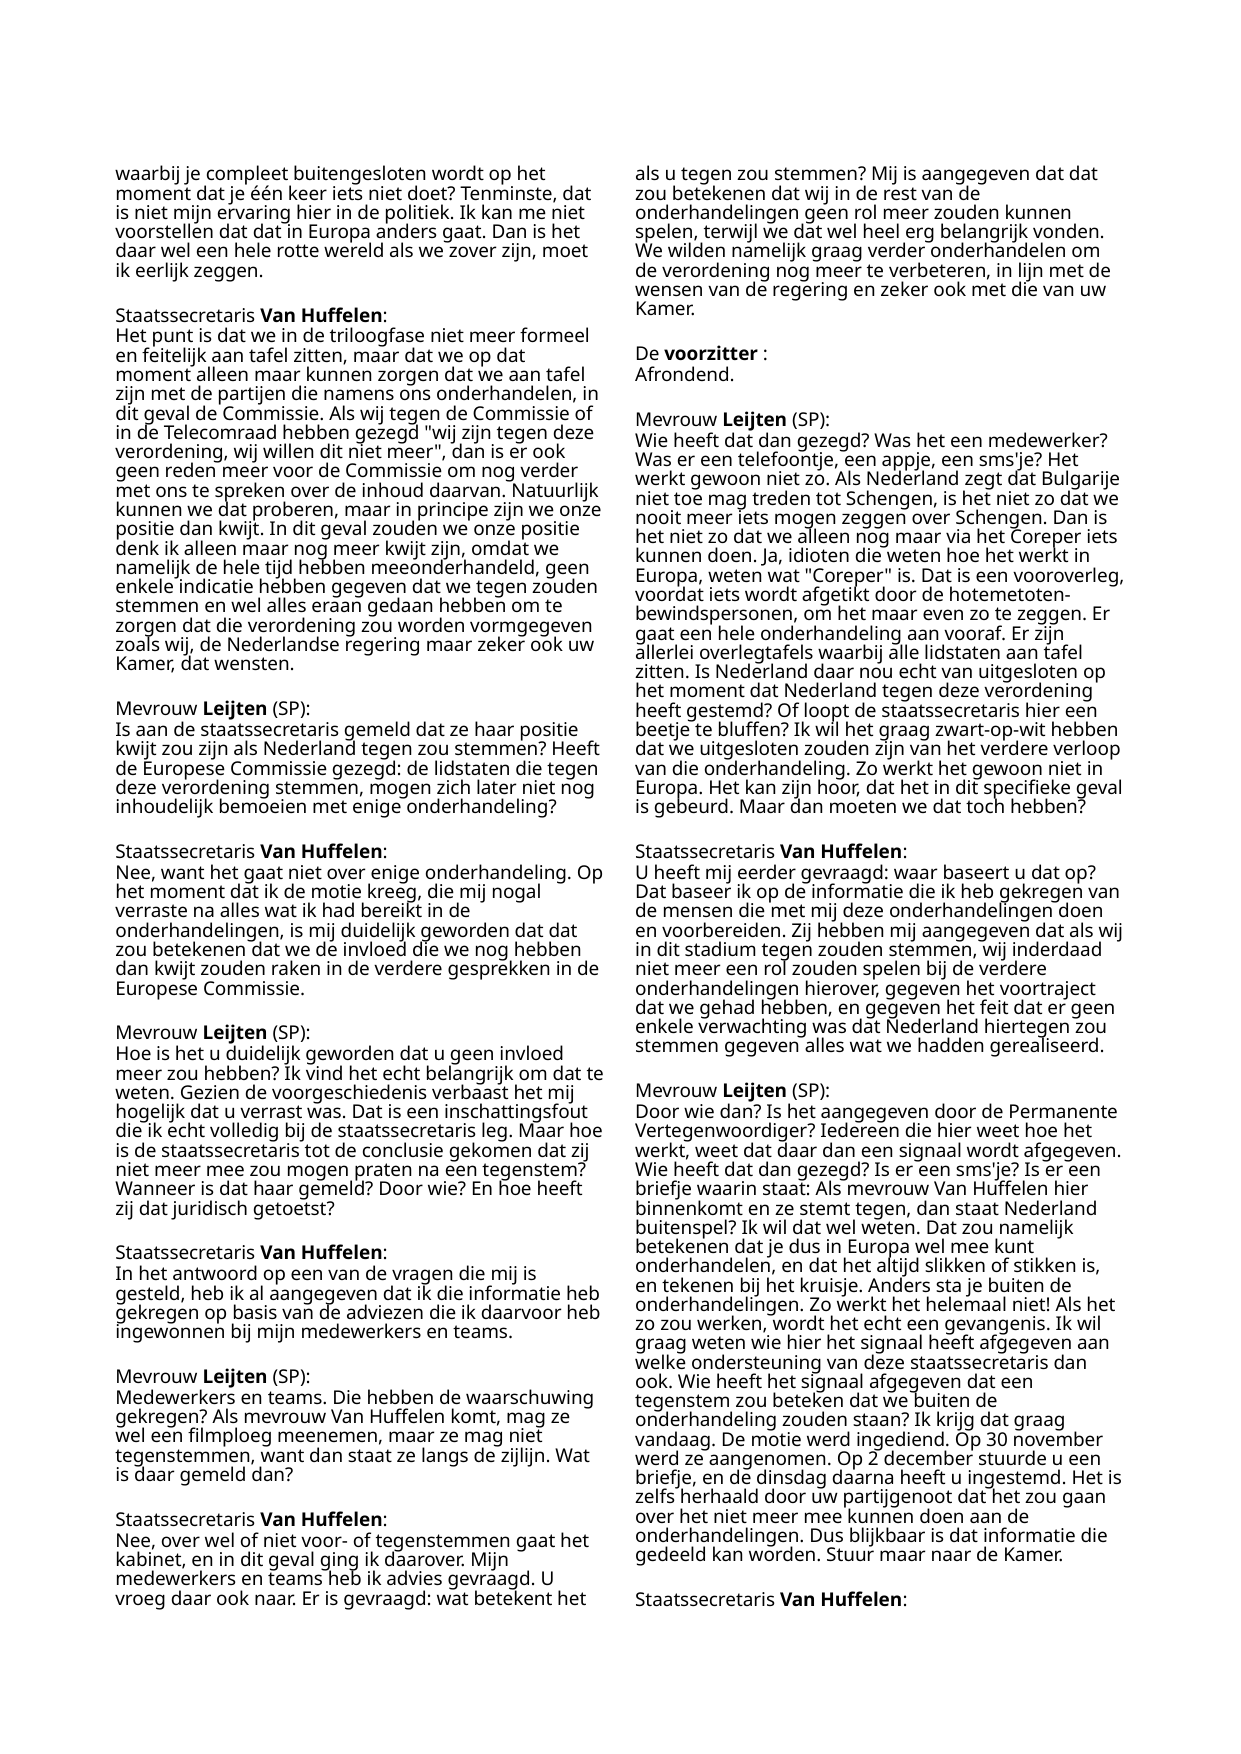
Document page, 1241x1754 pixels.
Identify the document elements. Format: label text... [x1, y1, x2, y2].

text Staatssecretaris Van Huffelen: [115, 302, 605, 327]
text Staatssecretaris Van Huffelen: [115, 1506, 605, 1532]
text Nee, want het gaat niet over enige onderhandeling. Op het moment dat ik de motie kreeg, die mij nogal verraste na alles wat ik had bereikt in de onderhandelingen, is mij duidelijk geworden dat dat zou betekenen dat we de invloed die we nog hebben dan kwijt zouden raken in de verdere gesprekken in de Europese Commissie. [115, 864, 605, 999]
text U heeft mij eerder gevraagd: waar baseert u dat op? Dat baseer ik op de informatie die ik heb gekregen van de mensen die met mij deze onderhandelingen doen en voorbereiden. Zij hebben mij aangegeven dat als wij in dit stadium tegen zouden stemmen, wij inderdaad niet meer een rol zouden spelen bij de verdere onderhandelingen hierover, gegeven het voortraject dat we gehad hebben, en gegeven het feit dat er geen enkele verwachting was dat Nederland hiertegen zou stemmen gegeven alles wat we hadden gerealiseerd. [635, 864, 1125, 1057]
text Nee, over wel of niet voor- of tegenstemmen gaat het kabinet, en in dit geval ging ik daarover. Mijn medewerkers en teams heb ik advies gevraagd. U vroeg daar ook naar. Er is gevraagd: wat betekent het [115, 1532, 605, 1609]
text In het antwoord op een van de vragen die mij is gesteld, heb ik al aangegeven dat ik die informatie heb gekregen op basis van de adviezen die ik daarvoor heb ingewonnen bij mijn medewerkers en teams. [115, 1265, 605, 1342]
text Mevrouw Leijten (SP): [115, 695, 605, 721]
text Staatssecretaris Van Huffelen: [635, 838, 1125, 864]
text Wie heeft dat dan gezegd? Was het een medewerker? Was er een telefoontje, een appje, een sms'je? Het werkt gewoon niet zo. Als Nederland zegt dat Bulgarije niet toe mag treden tot Schengen, is het niet zo dat we nooit meer iets mogen zeggen over Schengen. Dan is het niet zo dat we alleen nog maar via het Coreper iets kunnen doen. Ja, idioten die weten hoe het werkt in Europa, weten wat "Coreper" is. Dat is een vooroverleg, voordat iets wordt afgetikt door de hotemetoten-bewindspersonen, om het maar even zo te zeggen. Er gaat een hele onderhandeling aan vooraf. Er zijn allerlei overlegtafels waarbij alle lidstaten aan tafel zitten. Is Nederland daar nou echt van uitgesloten op het moment dat Nederland tegen deze verordening heeft gestemd? Of loopt de staatssecretaris hier een beetje te bluffen? Ik wil het graag zwart-op-wit hebben dat we uitgesloten zouden zijn van het verdere verloop van die onderhandeling. Zo werkt het gewoon niet in Europa. Het kan zijn hoor, dat het in dit specifieke geval is gebeurd. Maar dan moeten we dat toch hebben? [635, 432, 1125, 817]
text Staatssecretaris Van Huffelen: [115, 1239, 605, 1265]
text Mevrouw Leijten (SP): [115, 1019, 605, 1045]
text De voorzitter : [635, 340, 1125, 366]
text Hoe is het u duidelijk geworden dat u geen invloed meer zou hebben? Ik vind het echt belangrijk om dat te weten. Gezien de voorgeschiedenis verbaast het mij hogelijk dat u verrast was. Dat is een inschattingsfout die ik echt volledig bij de staatssecretaris leg. Maar hoe is de staatssecretaris tot de conclusie gekomen dat zij niet meer mee zou mogen praten na een tegenstem? Wanneer is dat haar gemeld? Door wie? En hoe heeft zij dat juridisch getoetst? [115, 1045, 605, 1219]
text Het punt is dat we in de triloogfase niet meer formeel en feitelijk aan tafel zitten, maar dat we op dat moment alleen maar kunnen zorgen dat we aan tafel zijn met de partijen die namens ons onderhandelen, in dit geval de Commissie. Als wij tegen de Commissie of in de Telecomraad hebben gezegd "wij zijn tegen deze verordening, wij willen dit niet meer", dan is er ook geen reden meer voor de Commissie om nog verder met ons te spreken over de inhoud daarvan. Natuurlijk kunnen we dat proberen, maar in principe zijn we onze positie dan kwijt. In dit geval zouden we onze positie denk ik alleen maar nog meer kwijt zijn, omdat we namelijk de hele tijd hebben meeonderhandeld, geen enkele indicatie hebben gegeven dat we tegen zouden stemmen en wel alles eraan gedaan hebben om te zorgen dat die verordening zou worden vormgegeven zoals wij, de Nederlandse regering maar zeker ook uw Kamer, dat wensten. [115, 327, 605, 674]
text Mevrouw Leijten (SP): [635, 1077, 1125, 1103]
text Door wie dan? Is het aangegeven door de Permanente Vertegenwoordiger? Iedereen die hier weet hoe het werkt, weet dat daar dan een signaal wordt afgegeven. Wie heeft dat dan gezegd? Is er een sms'je? Is er een briefje waarin staat: Als mevrouw Van Huffelen hier binnenkomt en ze stemt tegen, dan staat Nederland buitenspel? Ik wil dat wel weten. Dat zou namelijk betekenen dat je dus in Europa wel mee kunt onderhandelen, en dat het altijd slikken of stikken is, en tekenen bij het kruisje. Anders sta je buiten de onderhandelingen. Zo werkt het helemaal niet! Als het zo zou werken, wordt het echt een gevangenis. Ik wil graag weten wie hier het signaal heeft afgegeven aan welke ondersteuning van deze staatssecretaris dan ook. Wie heeft het signaal afgegeven dat een tegenstem zou beteken dat we buiten de onderhandeling zouden staan? Ik krijg dat graag vandaag. De motie werd ingediend. Op 30 november werd ze aangenomen. Op 2 december stuurde u een briefje, en de dinsdag daarna heeft u ingestemd. Het is zelfs herhaald door uw partijgenoot dat het zou gaan over het niet meer mee kunnen doen aan de onderhandelingen. Dus blijkbaar is dat informatie die gedeeld kan worden. Stuur maar naar de Kamer. [635, 1103, 1125, 1566]
text als u tegen zou stemmen? Mij is aangegeven dat dat zou betekenen dat wij in de rest van de onderhandelingen geen rol meer zouden kunnen spelen, terwijl we dat wel heel erg belangrijk vonden. We wilden namelijk graag verder onderhandelen om de verordening nog meer te verbeteren, in lijn met de wensen van de regering en zeker ook met die van uw Kamer. [635, 165, 1125, 319]
text Mevrouw Leijten (SP): [115, 1363, 605, 1389]
text waarbij je compleet buitengesloten wordt op het moment dat je één keer iets niet doet? Tenminste, dat is niet mijn ervaring hier in de politiek. Ik kan me niet voorstellen dat dat in Europa anders gaat. Dan is het daar wel een hele rotte wereld als we zover zijn, moet ik eerlijk zeggen. [115, 165, 605, 281]
text Afrondend. [635, 366, 1125, 385]
text Staatssecretaris Van Huffelen: [115, 838, 605, 864]
text Medewerkers en teams. Die hebben de waarschuwing gekregen? Als mevrouw Van Huffelen komt, mag ze wel een filmploeg meenemen, maar ze mag niet tegenstemmen, want dan staat ze langs de zijlijn. Wat is daar gemeld dan? [115, 1389, 605, 1485]
text Mevrouw Leijten (SP): [635, 406, 1125, 432]
text Is aan de staatssecretaris gemeld dat ze haar positie kwijt zou zijn als Nederland tegen zou stemmen? Heeft de Europese Commissie gezegd: de lidstaten die tegen deze verordening stemmen, mogen zich later niet nog inhoudelijk bemoeien met enige onderhandeling? [115, 721, 605, 817]
text Staatssecretaris Van Huffelen: [635, 1586, 1125, 1612]
